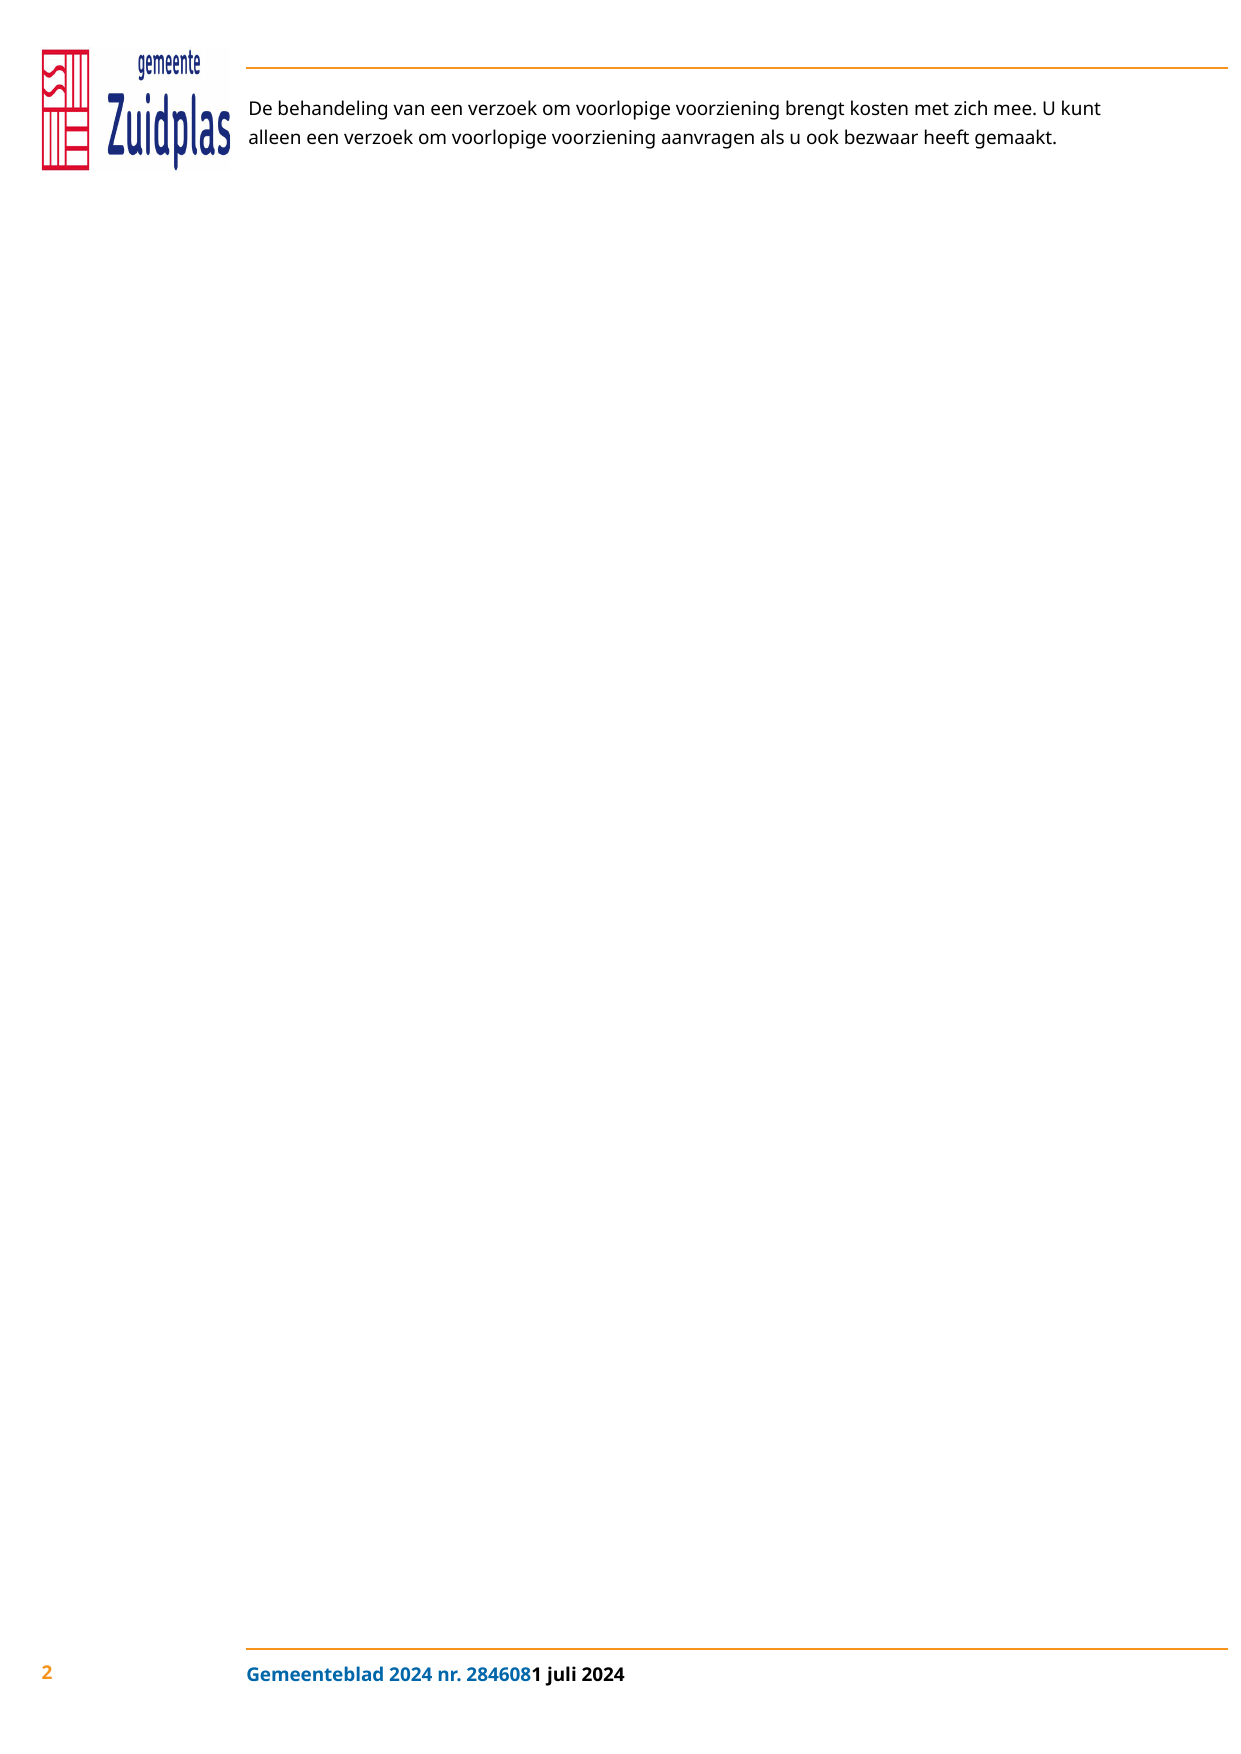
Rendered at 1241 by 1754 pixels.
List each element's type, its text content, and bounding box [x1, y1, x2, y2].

text De behandeling van een verzoek om voorlopige voorziening brengt kosten met zich mee. U kunt alleen een verzoek om voorlopige voorziening aanvragen als u ook bezwaar heeft gemaakt. [248, 95, 1152, 150]
picture [41, 47, 231, 172]
